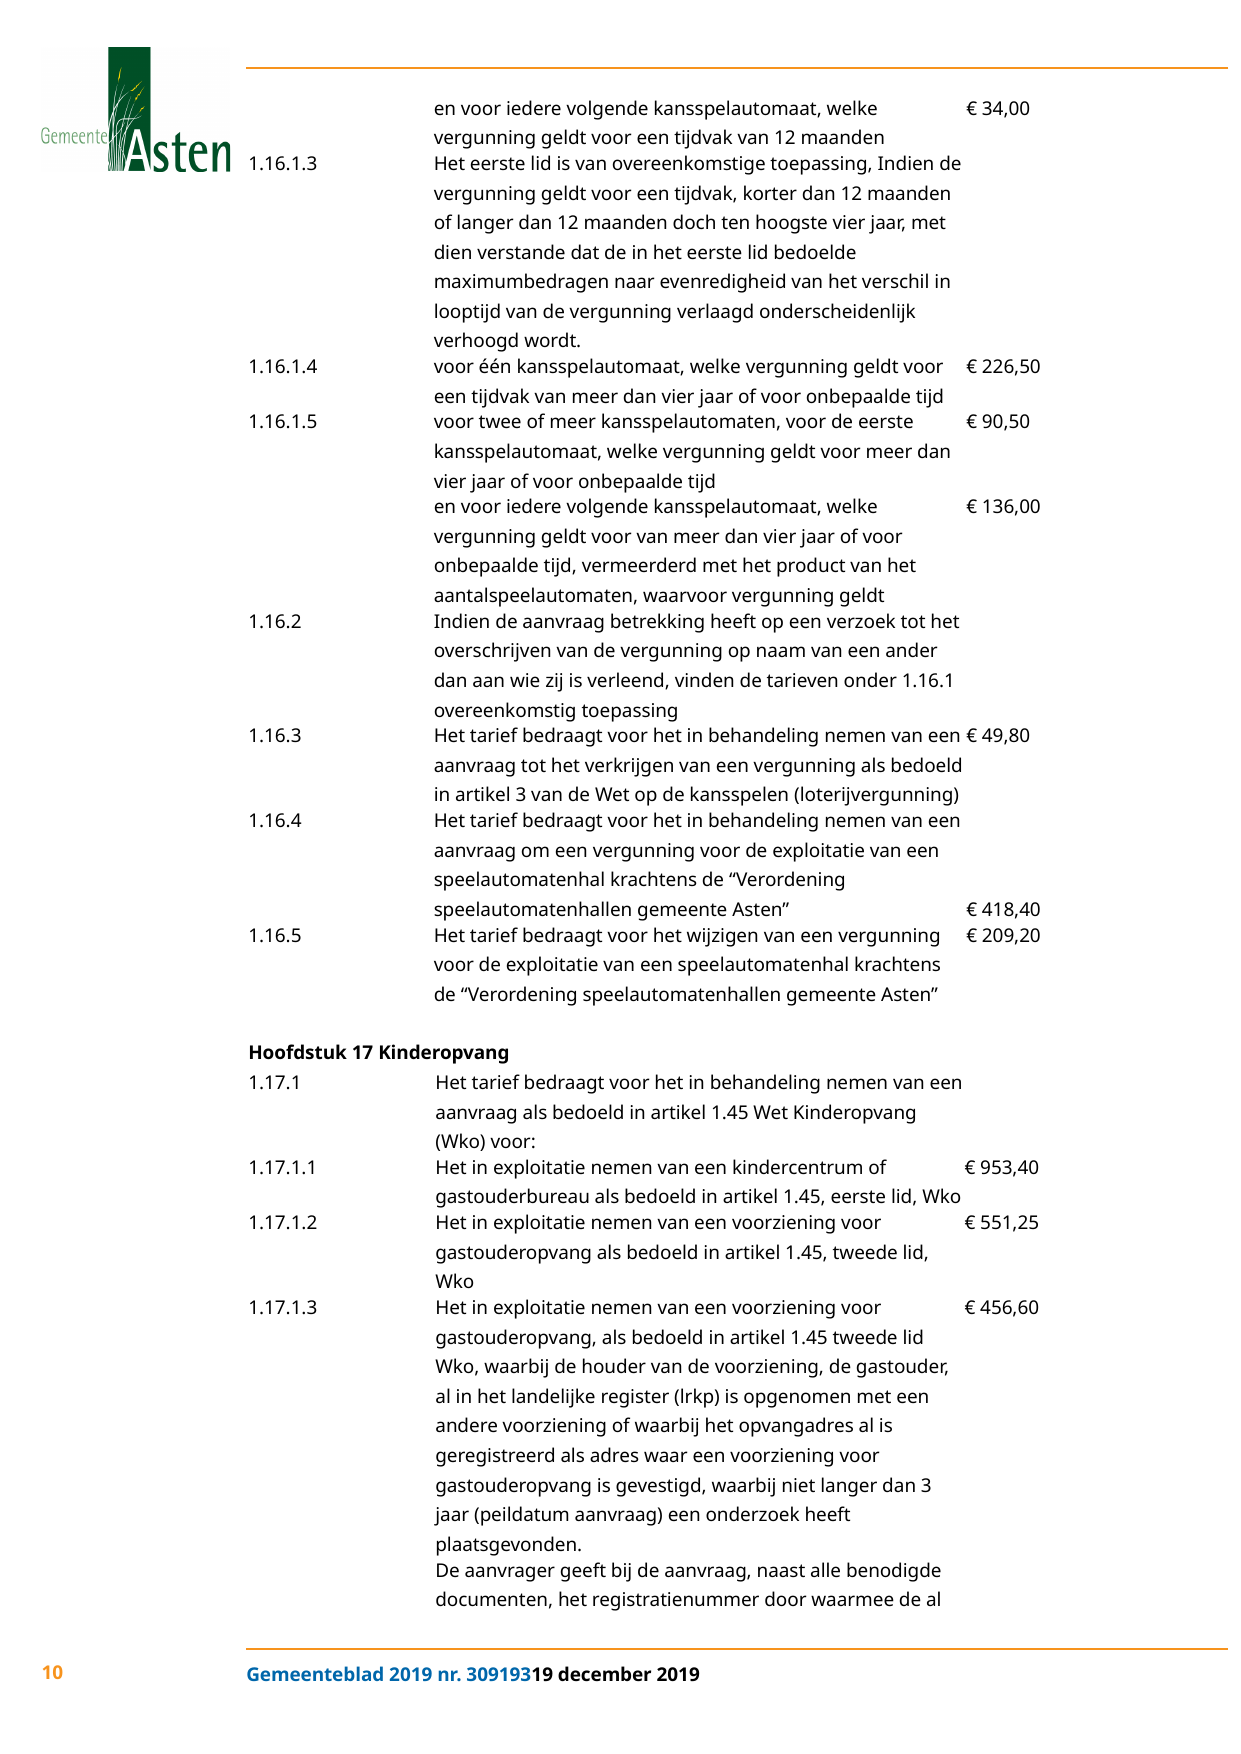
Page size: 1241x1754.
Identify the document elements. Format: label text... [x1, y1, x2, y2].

table_cell Het eerste lid is van overeenkomstige toepassing, Indien de vergunning geldt voor een tijdvak, korter dan 12 maanden of langer dan 12 maanden doch ten hoogste vier jaar, met dien verstande dat de in het eerste lid bedoelde maximumbedragen naar evenredigheid van het verschil in looptijd van de vergunning verlaagd onderscheidenlijk verhoogd wordt. [434, 150, 966, 353]
table_cell Het tarief bedraagt voor het in behandeling nemen van een aanvraag om een vergunning voor de exploitatie van een speelautomatenhal krachtens de “Verordening speelautomatenhallen gemeente Asten” [434, 808, 966, 922]
table_cell [248, 95, 433, 150]
table_cell 1.16.1.5 [248, 409, 433, 493]
table_header 1.17.1 [248, 1069, 435, 1154]
table_cell Indien de aanvraag betrekking heeft op een verzoek tot het overschrijven van de vergunning op naam van een ander dan aan wie zij is verleend, vinden de tarieven onder 1.16.1 overeenkomstig toepassing [434, 608, 966, 722]
table_cell € 49,80 [966, 723, 1152, 807]
table_cell Het in exploitatie nemen van een kindercentrum of gastouderbureau als bedoeld in artikel 1.45, eerste lid, Wko [435, 1154, 964, 1209]
table_cell 1.16.3 [248, 723, 433, 807]
table_cell Het tarief bedraagt voor het wijzigen van een vergunning voor de exploitatie van een speelautomatenhal krachtens de “Verordening speelautomatenhallen gemeente Asten” [434, 922, 966, 1007]
table_cell € 226,50 [966, 353, 1152, 409]
table_cell [966, 150, 1152, 353]
table_cell 1.17.1.3 [248, 1294, 435, 1557]
table_cell € 34,00 [966, 95, 1152, 150]
table_cell [966, 608, 1152, 722]
table_header [964, 1069, 1152, 1154]
table_cell 1.16.2 [248, 608, 433, 722]
table_cell Het tarief bedraagt voor het in behandeling nemen van een aanvraag tot het verkrijgen van een vergunning als bedoeld in artikel 3 van de Wet op de kansspelen (loterijvergunning) [434, 723, 966, 807]
table_cell 1.16.1.3 [248, 150, 433, 353]
table_cell [248, 1557, 435, 1612]
table_cell 1.16.1.4 [248, 353, 433, 409]
text Hoofdstuk 17 Kinderopvang [248, 1039, 1152, 1065]
table_cell 1.17.1.2 [248, 1210, 435, 1294]
table_header Het tarief bedraagt voor het in behandeling nemen van een aanvraag als bedoeld in artikel 1.45 Wet Kinderopvang (Wko) voor: [435, 1069, 964, 1154]
table_cell voor twee of meer kansspelautomaten, voor de eerste kansspelautomaat, welke vergunning geldt voor meer dan vier jaar of voor onbepaalde tijd [434, 409, 966, 493]
table_cell [964, 1557, 1152, 1612]
picture [41, 47, 231, 172]
table_cell voor één kansspelautomaat, welke vergunning geldt voor een tijdvak van meer dan vier jaar of voor onbepaalde tijd [434, 353, 966, 409]
table_cell € 456,60 [964, 1294, 1152, 1557]
table_cell De aanvrager geeft bij de aanvraag, naast alle benodigde documenten, het registratienummer door waarmee de al [435, 1557, 964, 1612]
table_cell Het in exploitatie nemen van een voorziening voor gastouderopvang als bedoeld in artikel 1.45, tweede lid, Wko [435, 1210, 964, 1294]
table_cell € 136,00 [966, 494, 1152, 608]
table_cell € 551,25 [964, 1210, 1152, 1294]
table_cell en voor iedere volgende kansspelautomaat, welke vergunning geldt voor van meer dan vier jaar of voor onbepaalde tijd, vermeerderd met het product van het aantalspeelautomaten, waarvoor vergunning geldt [434, 494, 966, 608]
table_cell 1.16.5 [248, 922, 433, 1007]
table_cell 1.16.4 [248, 808, 433, 922]
table_cell 1.17.1.1 [248, 1154, 435, 1209]
table_cell [248, 494, 433, 608]
table_cell € 418,40 [966, 808, 1152, 922]
table_cell en voor iedere volgende kansspelautomaat, welke vergunning geldt voor een tijdvak van 12 maanden [434, 95, 966, 150]
table_cell € 90,50 [966, 409, 1152, 493]
table_cell Het in exploitatie nemen van een voorziening voor gastouderopvang, als bedoeld in artikel 1.45 tweede lid Wko, waarbij de houder van de voorziening, de gastouder, al in het landelijke register (lrkp) is opgenomen met een andere voorziening of waarbij het opvangadres al is geregistreerd als adres waar een voorziening voor gastouderopvang is gevestigd, waarbij niet langer dan 3 jaar (peildatum aanvraag) een onderzoek heeft plaatsgevonden. [435, 1294, 964, 1557]
table_cell € 209,20 [966, 922, 1152, 1007]
table_cell € 953,40 [964, 1154, 1152, 1209]
